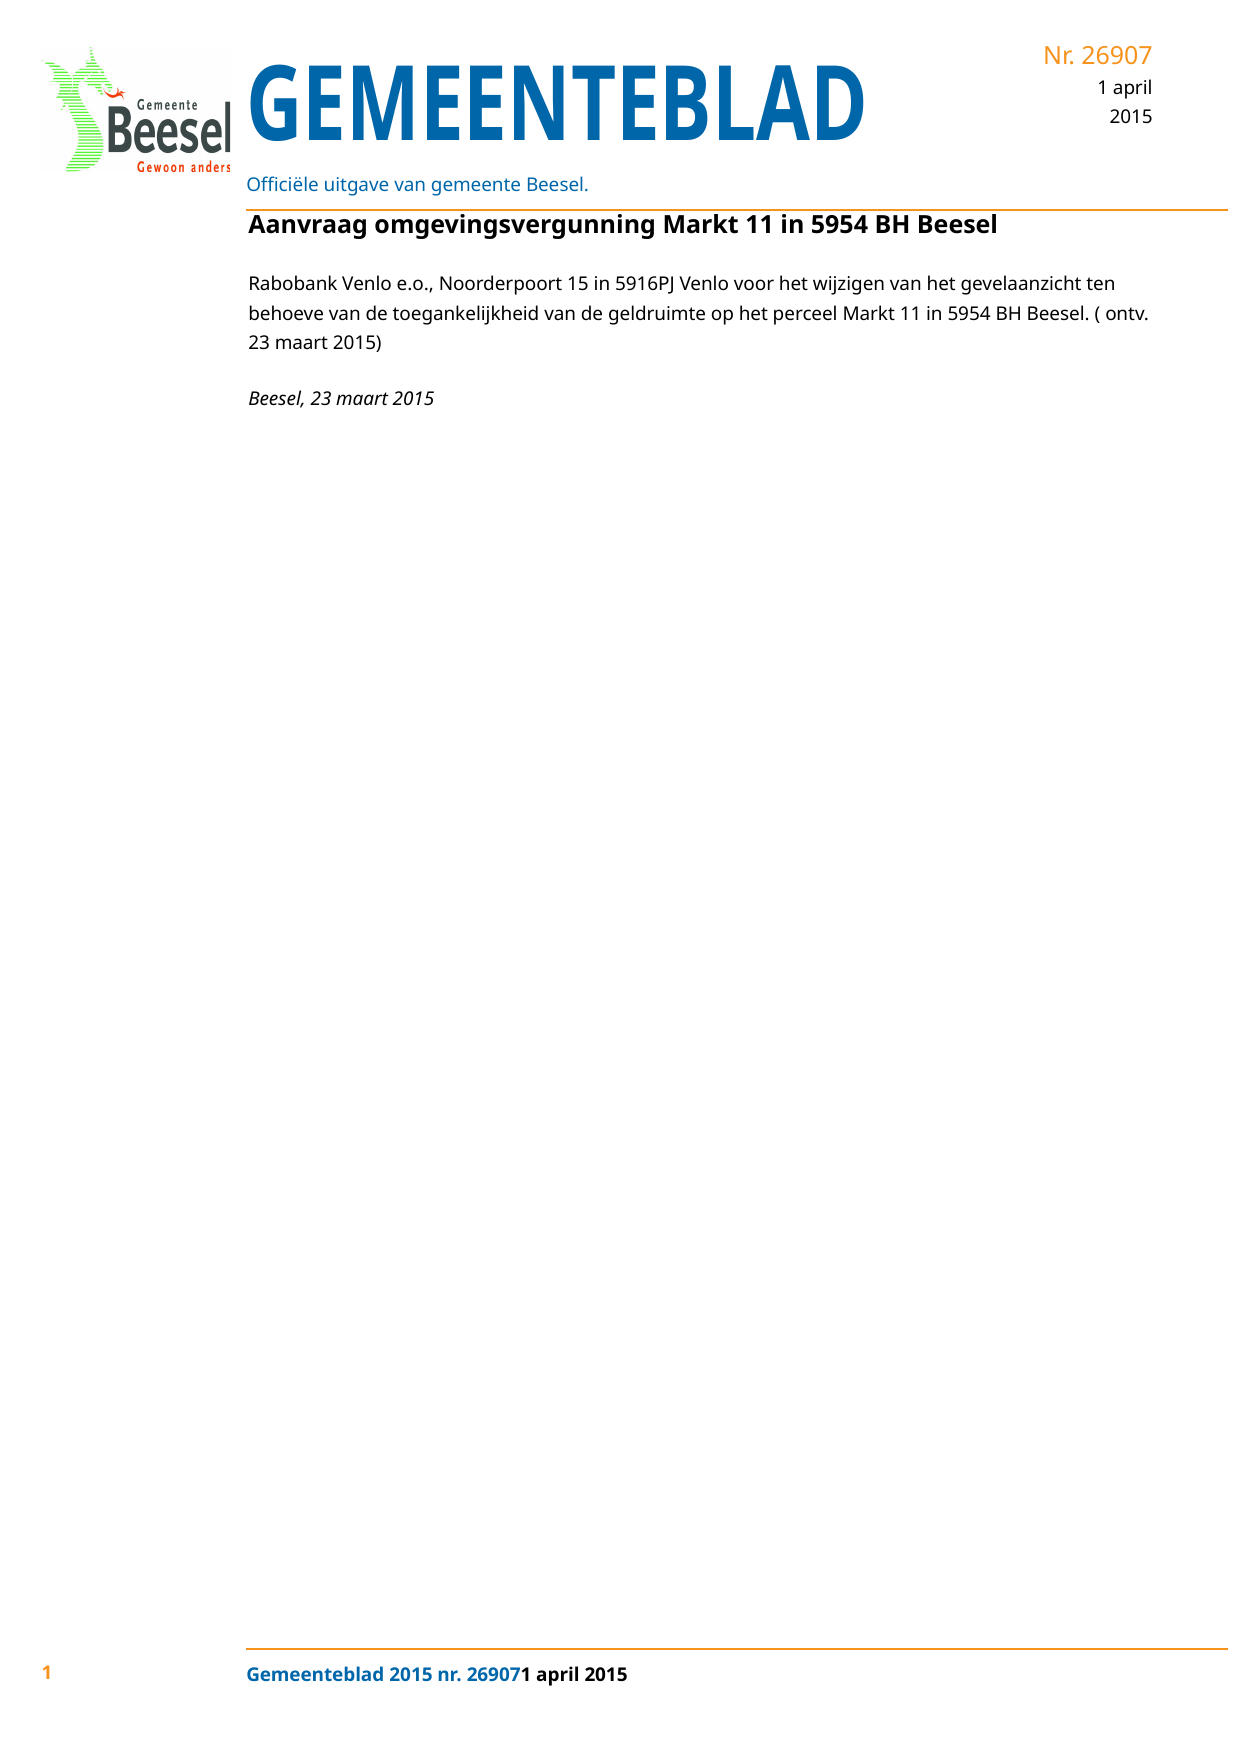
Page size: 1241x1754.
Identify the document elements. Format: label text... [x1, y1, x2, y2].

text Aanvraag omgevingsvergunning Markt 11 in 5954 BH Beesel [248, 211, 1152, 241]
picture [41, 47, 231, 172]
text Rabobank Venlo e.o., Noorderpoort 15 in 5916PJ Venlo voor het wijzigen van het gevelaanzicht ten behoeve van de toegankelijkheid van de geldruimte op het perceel Markt 11 in 5954 BH Beesel. ( ontv. 23 maart 2015) [248, 270, 1152, 355]
text Beesel, 23 maart 2015 [248, 385, 1152, 411]
